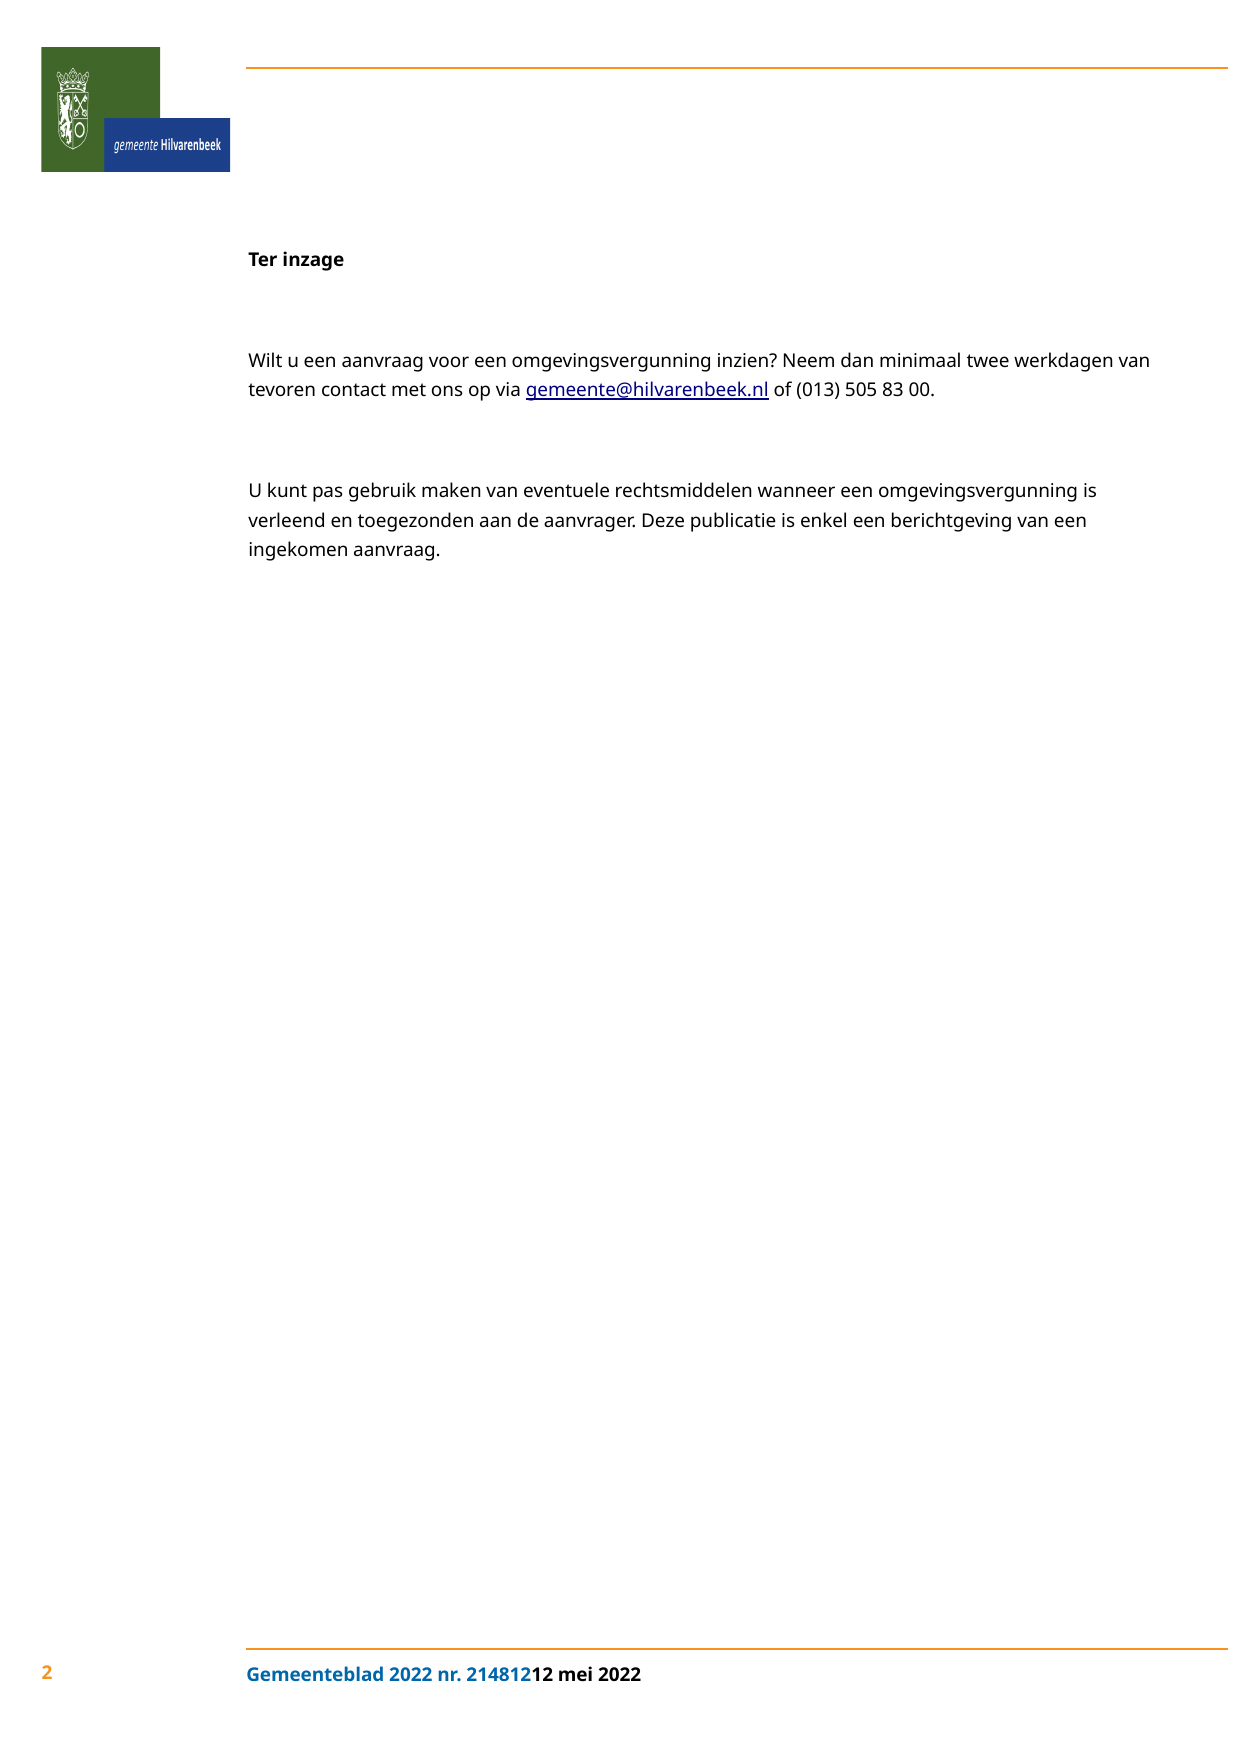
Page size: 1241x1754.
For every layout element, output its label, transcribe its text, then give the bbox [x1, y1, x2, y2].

picture [41, 47, 231, 172]
text U kunt pas gebruik maken van eventuele rechtsmiddelen wanneer een omgevingsvergunning is verleend en toegezonden aan de aanvrager. Deze publicatie is enkel een berichtgeving van een ingekomen aanvraag. [248, 477, 1152, 562]
text Ter inzage [248, 246, 1152, 272]
text Wilt u een aanvraag voor een omgevingsvergunning inzien? Neem dan minimaal twee werkdagen van tevoren contact met ons op via gemeente@hilvarenbeek.nl of (013) 505 83 00. [248, 347, 1152, 402]
